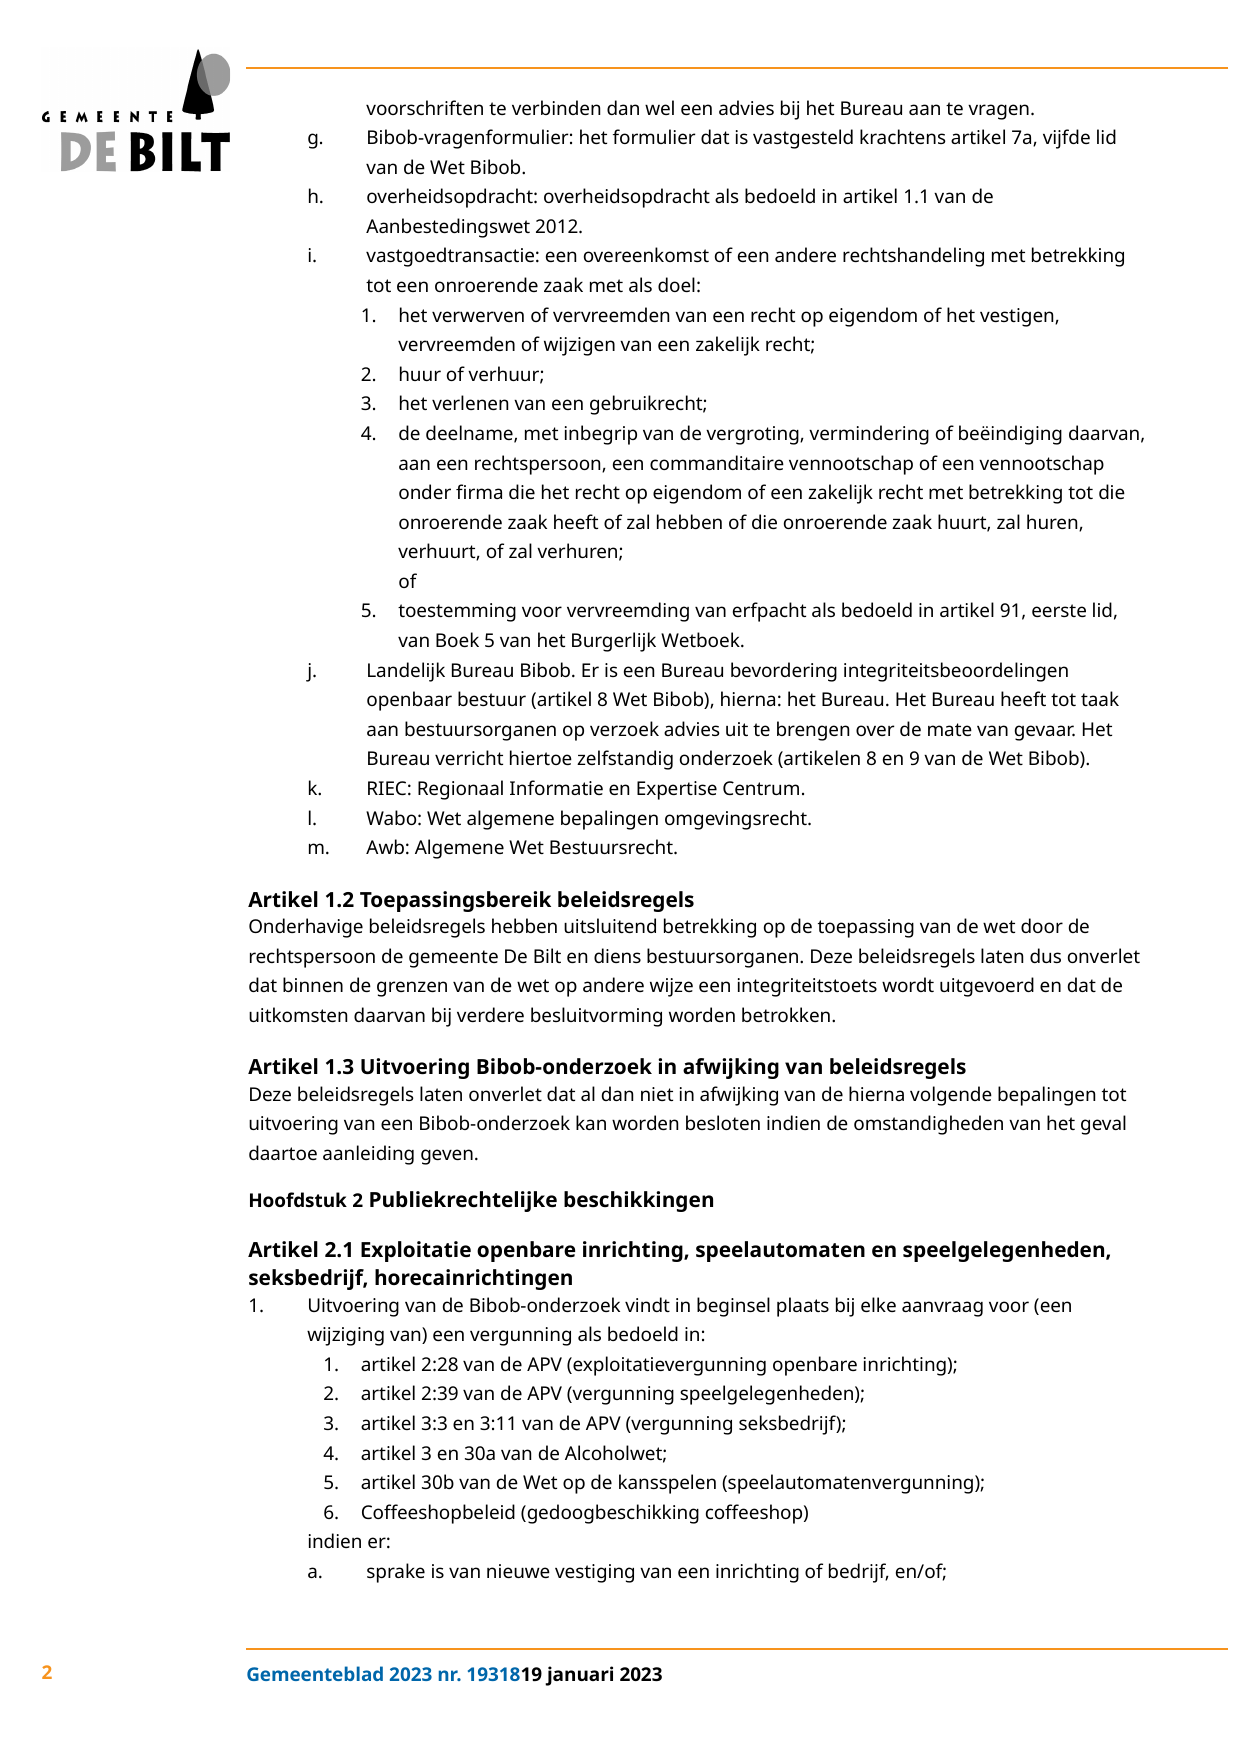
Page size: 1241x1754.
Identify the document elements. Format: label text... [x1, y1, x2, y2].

list Coffeeshopbeleid (gedoogbeschikking coffeeshop) [323, 1499, 1152, 1524]
list voorschriften te verbinden dan wel een advies bij het Bureau aan te vragen. [307, 95, 1152, 121]
list of [361, 568, 1152, 594]
list de deelname, met inbegrip van de vergroting, vermindering of beëindiging daarvan, aan een rechtspersoon, een commanditaire vennootschap of een vennootschap onder firma die het recht op eigendom of een zakelijk recht met betrekking tot die onroerende zaak heeft of zal hebben of die onroerende zaak huurt, zal huren, verhuurt, of zal verhuren; [361, 420, 1152, 564]
list indien er: [248, 1528, 1152, 1554]
list artikel 3 en 30a van de Alcoholwet; [323, 1440, 1152, 1465]
picture [41, 47, 231, 172]
list artikel 2:28 van de APV (exploitatievergunning openbare inrichting); [323, 1351, 1152, 1377]
list het verwerven of vervreemden van een recht op eigendom of het vestigen, vervreemden of wijzigen van een zakelijk recht; [361, 302, 1152, 357]
text Deze beleidsregels laten onverlet dat al dan niet in afwijking van de hierna volgende bepalingen tot uitvoering van een Bibob-onderzoek kan worden besloten indien de omstandigheden van het geval daartoe aanleiding geven. [248, 1081, 1152, 1166]
list vastgoedtransactie: een overeenkomst of een andere rechtshandeling met betrekking tot een onroerende zaak met als doel: [307, 243, 1152, 298]
text Artikel 1.3 Uitvoering Bibob-onderzoek in afwijking van beleidsregels [248, 1052, 1152, 1081]
text Onderhavige beleidsregels hebben uitsluitend betrekking op de toepassing van de wet door de rechtspersoon de gemeente De Bilt en diens bestuursorganen. Deze beleidsregels laten dus onverlet dat binnen de grenzen van de wet op andere wijze een integriteitstoets wordt uitgevoerd en dat de uitkomsten daarvan bij verdere besluitvorming worden betrokken. [248, 913, 1152, 1028]
list Wabo: Wet algemene bepalingen omgevingsrecht. [307, 805, 1152, 831]
list artikel 3:3 en 3:11 van de APV (vergunning seksbedrijf); [323, 1410, 1152, 1436]
list het verlenen van een gebruikrecht; [361, 391, 1152, 416]
list Awb: Algemene Wet Bestuursrecht. [307, 834, 1152, 860]
text Hoofdstuk 2 Publiekrechtelijke beschikkingen [248, 1186, 1152, 1214]
list RIEC: Regionaal Informatie en Expertise Centrum. [307, 775, 1152, 801]
text Artikel 1.2 Toepassingsbereik beleidsregels [248, 885, 1152, 913]
list huur of verhuur; [361, 361, 1152, 387]
list overheidsopdracht: overheidsopdracht als bedoeld in artikel 1.1 van de Aanbestedingswet 2012. [307, 183, 1152, 239]
list artikel 30b van de Wet op de kansspelen (speelautomatenvergunning); [323, 1469, 1152, 1495]
list sprake is van nieuwe vestiging van een inrichting of bedrijf, en/of; [307, 1558, 1152, 1584]
list Bibob-vragenformulier: het formulier dat is vastgesteld krachtens artikel 7a, vijfde lid van de Wet Bibob. [307, 124, 1152, 180]
text Artikel 2.1 Exploitatie openbare inrichting, speelautomaten en speelgelegenheden, seksbedrijf, horecainrichtingen [248, 1235, 1152, 1292]
list Uitvoering van de Bibob-onderzoek vindt in beginsel plaats bij elke aanvraag voor (een wijziging van) een vergunning als bedoeld in: [248, 1292, 1152, 1347]
list artikel 2:39 van de APV (vergunning speelgelegenheden); [323, 1381, 1152, 1406]
list toestemming voor vervreemding van erfpacht als bedoeld in artikel 91, eerste lid, van Boek 5 van het Burgerlijk Wetboek. [361, 598, 1152, 653]
list Landelijk Bureau Bibob. Er is een Bureau bevordering integriteitsbeoordelingen openbaar bestuur (artikel 8 Wet Bibob), hierna: het Bureau. Het Bureau heeft tot taak aan bestuursorganen op verzoek advies uit te brengen over de mate van gevaar. Het Bureau verricht hiertoe zelfstandig onderzoek (artikelen 8 en 9 van de Wet Bibob). [307, 657, 1152, 771]
